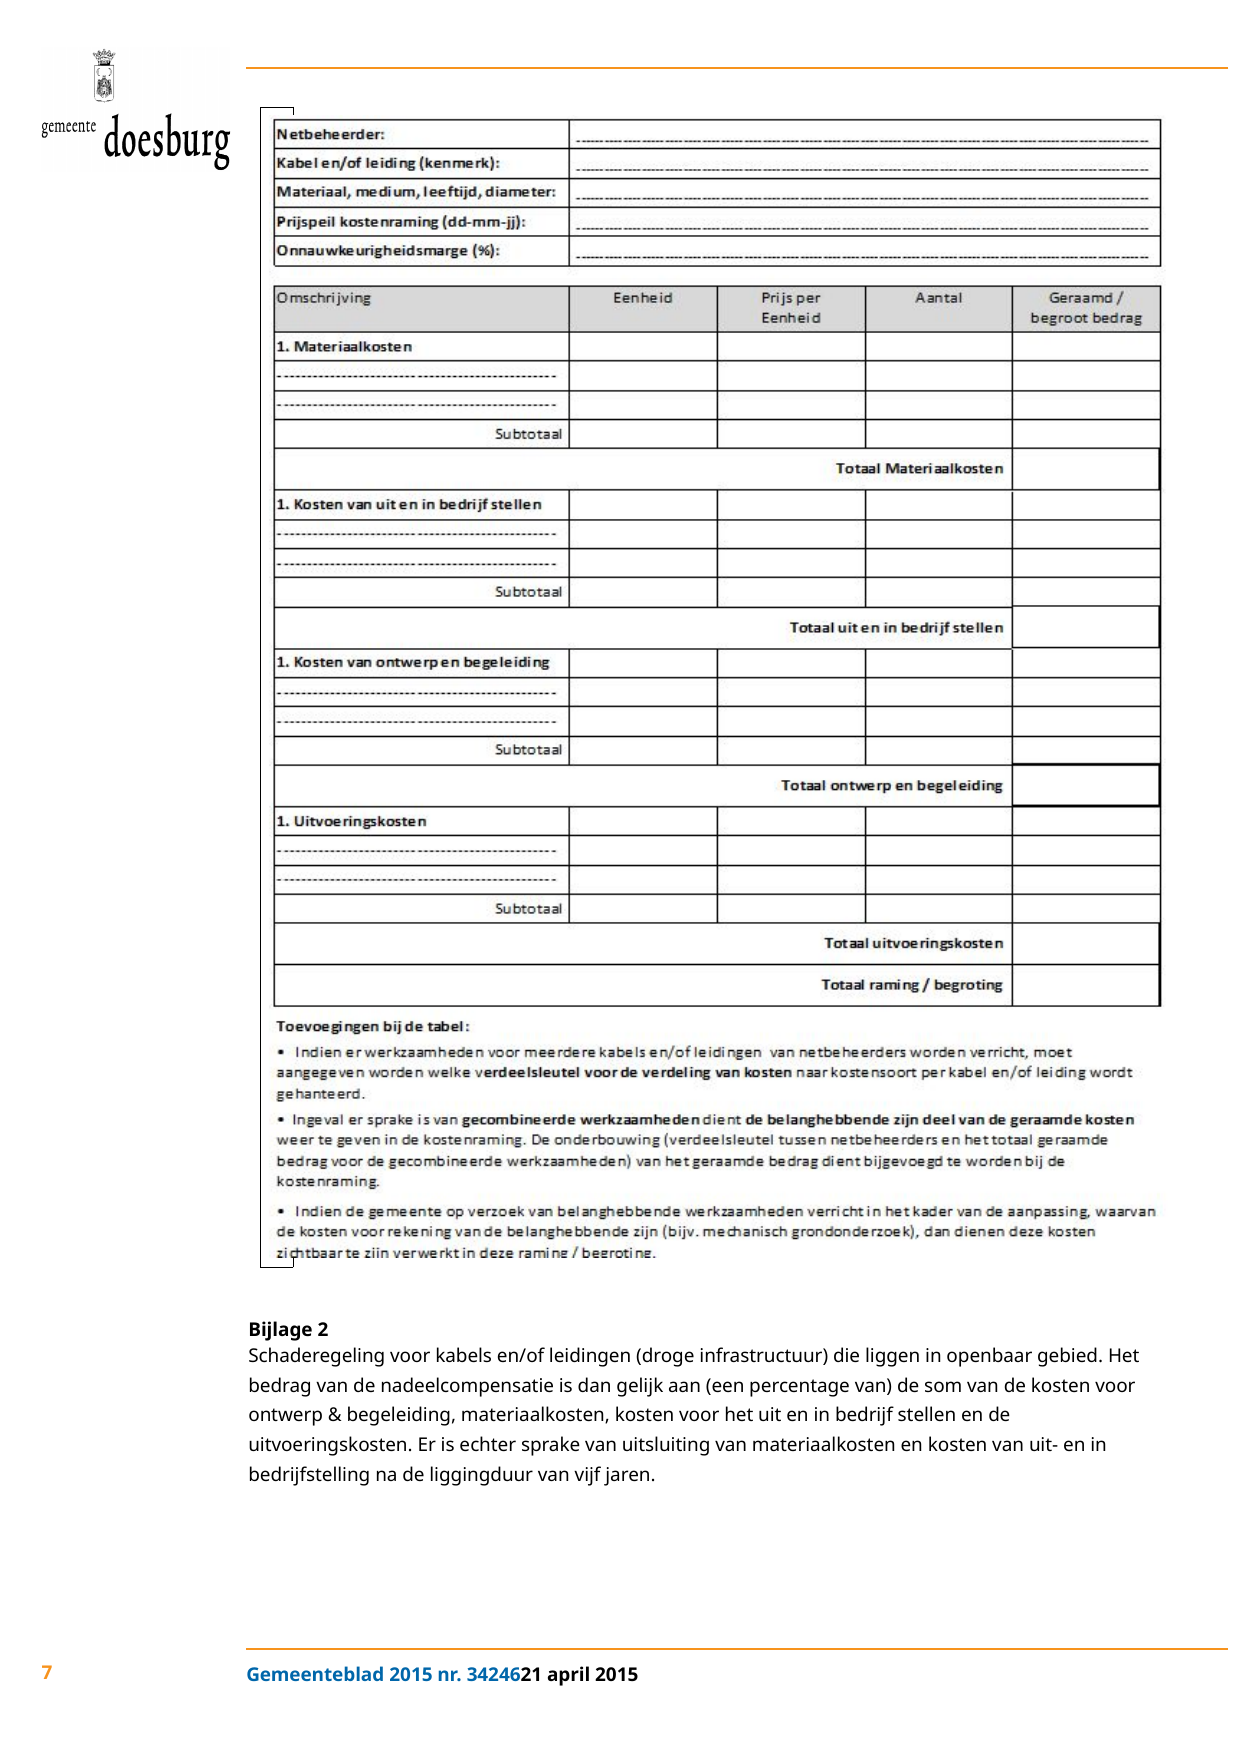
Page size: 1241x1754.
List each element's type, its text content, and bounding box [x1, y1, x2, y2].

picture [41, 47, 231, 172]
picture [268, 115, 1173, 1258]
text Schaderegeling voor kabels en/of leidingen (droge infrastructuur) die liggen in openbaar gebied. Het bedrag van de nadeelcompensatie is dan gelijk aan (een percentage van) de som van de kosten voor ontwerp & begeleiding, materiaalkosten, kosten voor het uit en in bedrijf stellen en de uitvoeringskosten. Er is echter sprake van uitsluiting van materiaalkosten en kosten van uit- en in bedrijfstelling na de liggingduur van vijf jaren. [248, 1342, 1152, 1486]
text Bijlage 2 [248, 1314, 1152, 1342]
